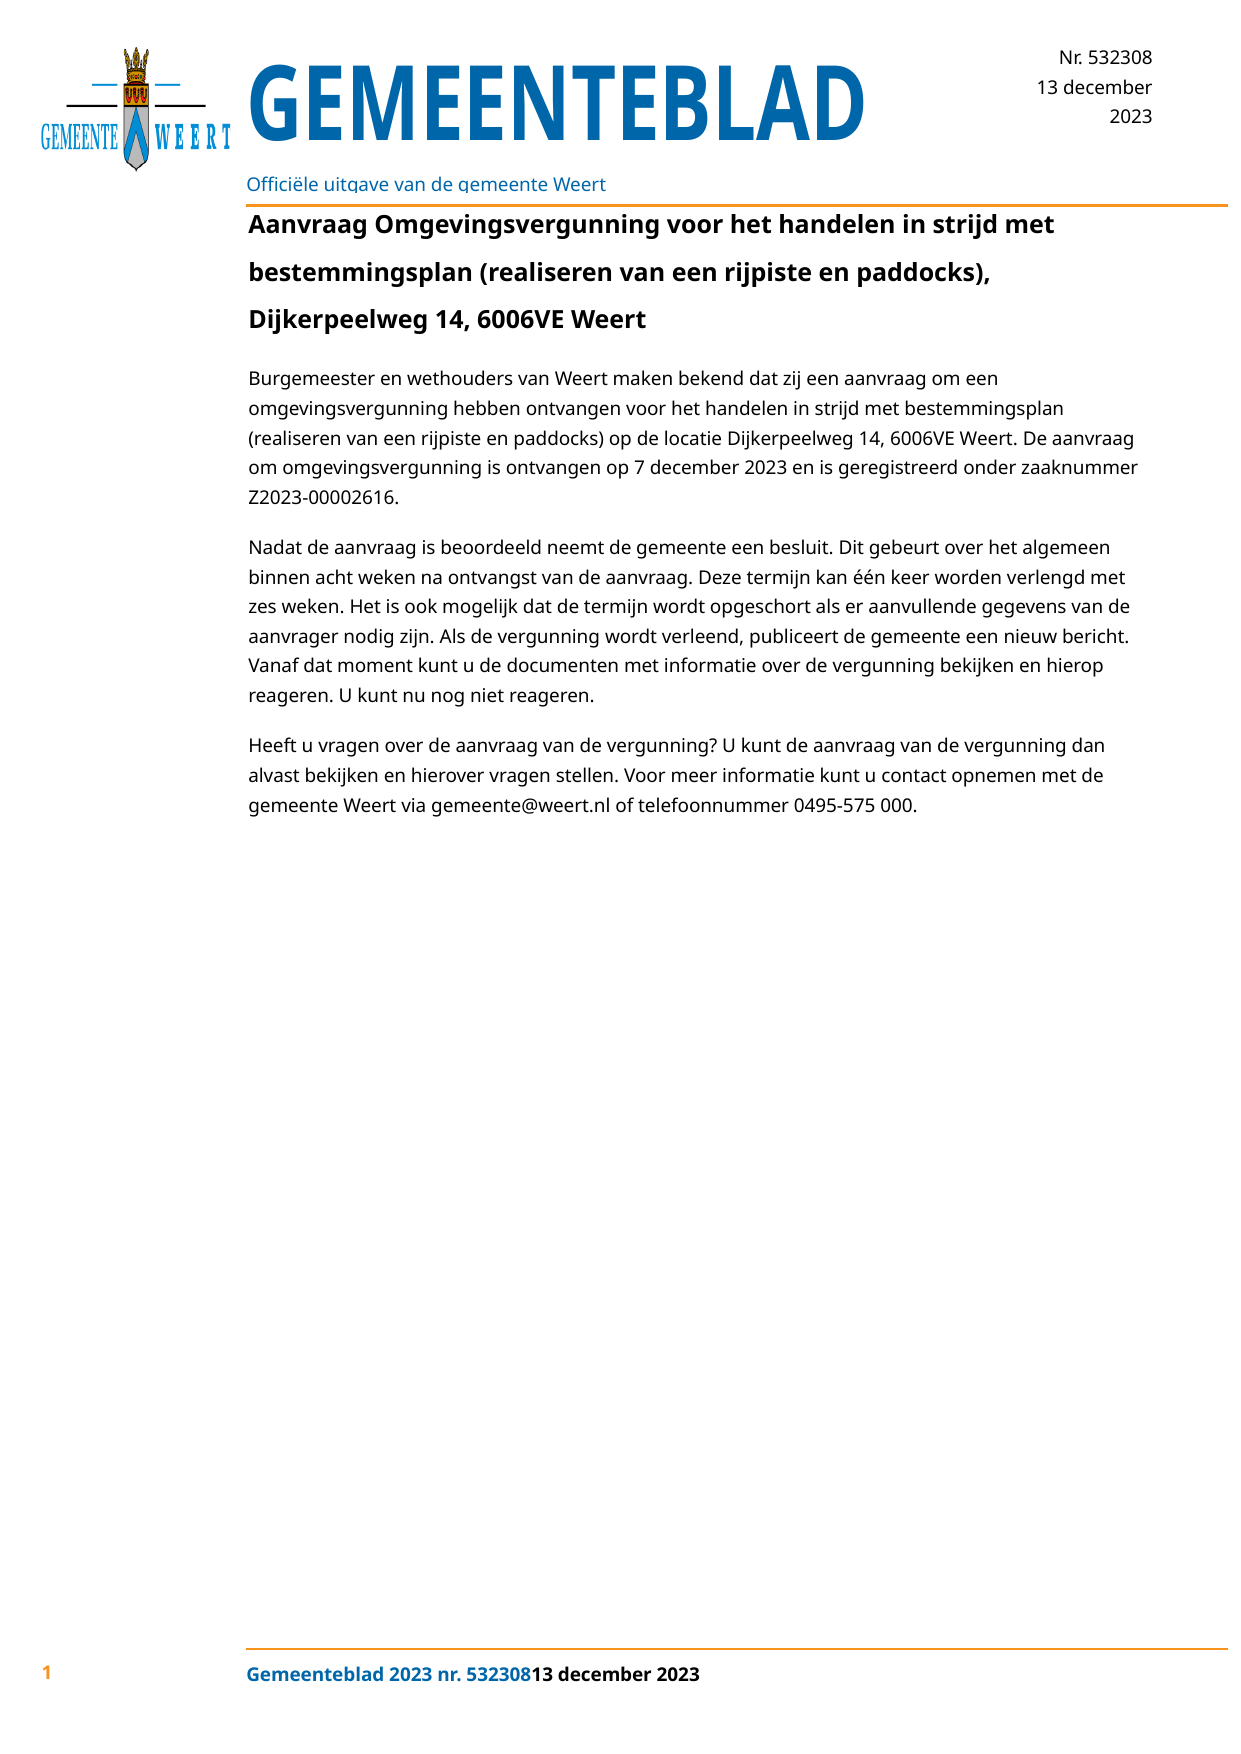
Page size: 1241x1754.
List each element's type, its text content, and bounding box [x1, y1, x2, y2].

text Heeft u vragen over de aanvraag van de vergunning? U kunt de aanvraag van de vergunning dan alvast bekijken en hierover vragen stellen. Voor meer informatie kunt u contact opnemen met de gemeente Weert via gemeente@weert.nl of telefoonnummer 0495-575 000. [248, 733, 1152, 817]
picture [41, 47, 231, 172]
text Aanvraag Omgevingsvergunning voor het handelen in strijd met bestemmingsplan (realiseren van een rijpiste en paddocks), Dijkerpeelweg 14, 6006VE Weert [248, 207, 1152, 336]
text Burgemeester en wethouders van Weert maken bekend dat zij een aanvraag om een omgevingsvergunning hebben ontvangen voor het handelen in strijd met bestemmingsplan (realiseren van een rijpiste en paddocks) op de locatie Dijkerpeelweg 14, 6006VE Weert. De aanvraag om omgevingsvergunning is ontvangen op 7 december 2023 en is geregistreerd onder zaaknummer Z2023-00002616. [248, 366, 1152, 509]
text Nadat de aanvraag is beoordeeld neemt de gemeente een besluit. Dit gebeurt over het algemeen binnen acht weken na ontvangst van de aanvraag. Deze termijn kan één keer worden verlengd met zes weken. Het is ook mogelijk dat de termijn wordt opgeschort als er aanvullende gegevens van de aanvrager nodig zijn. Als de vergunning wordt verleend, publiceert de gemeente een nieuw bericht. Vanaf dat moment kunt u de documenten met informatie over de vergunning bekijken en hierop reageren. U kunt nu nog niet reageren. [248, 534, 1152, 708]
